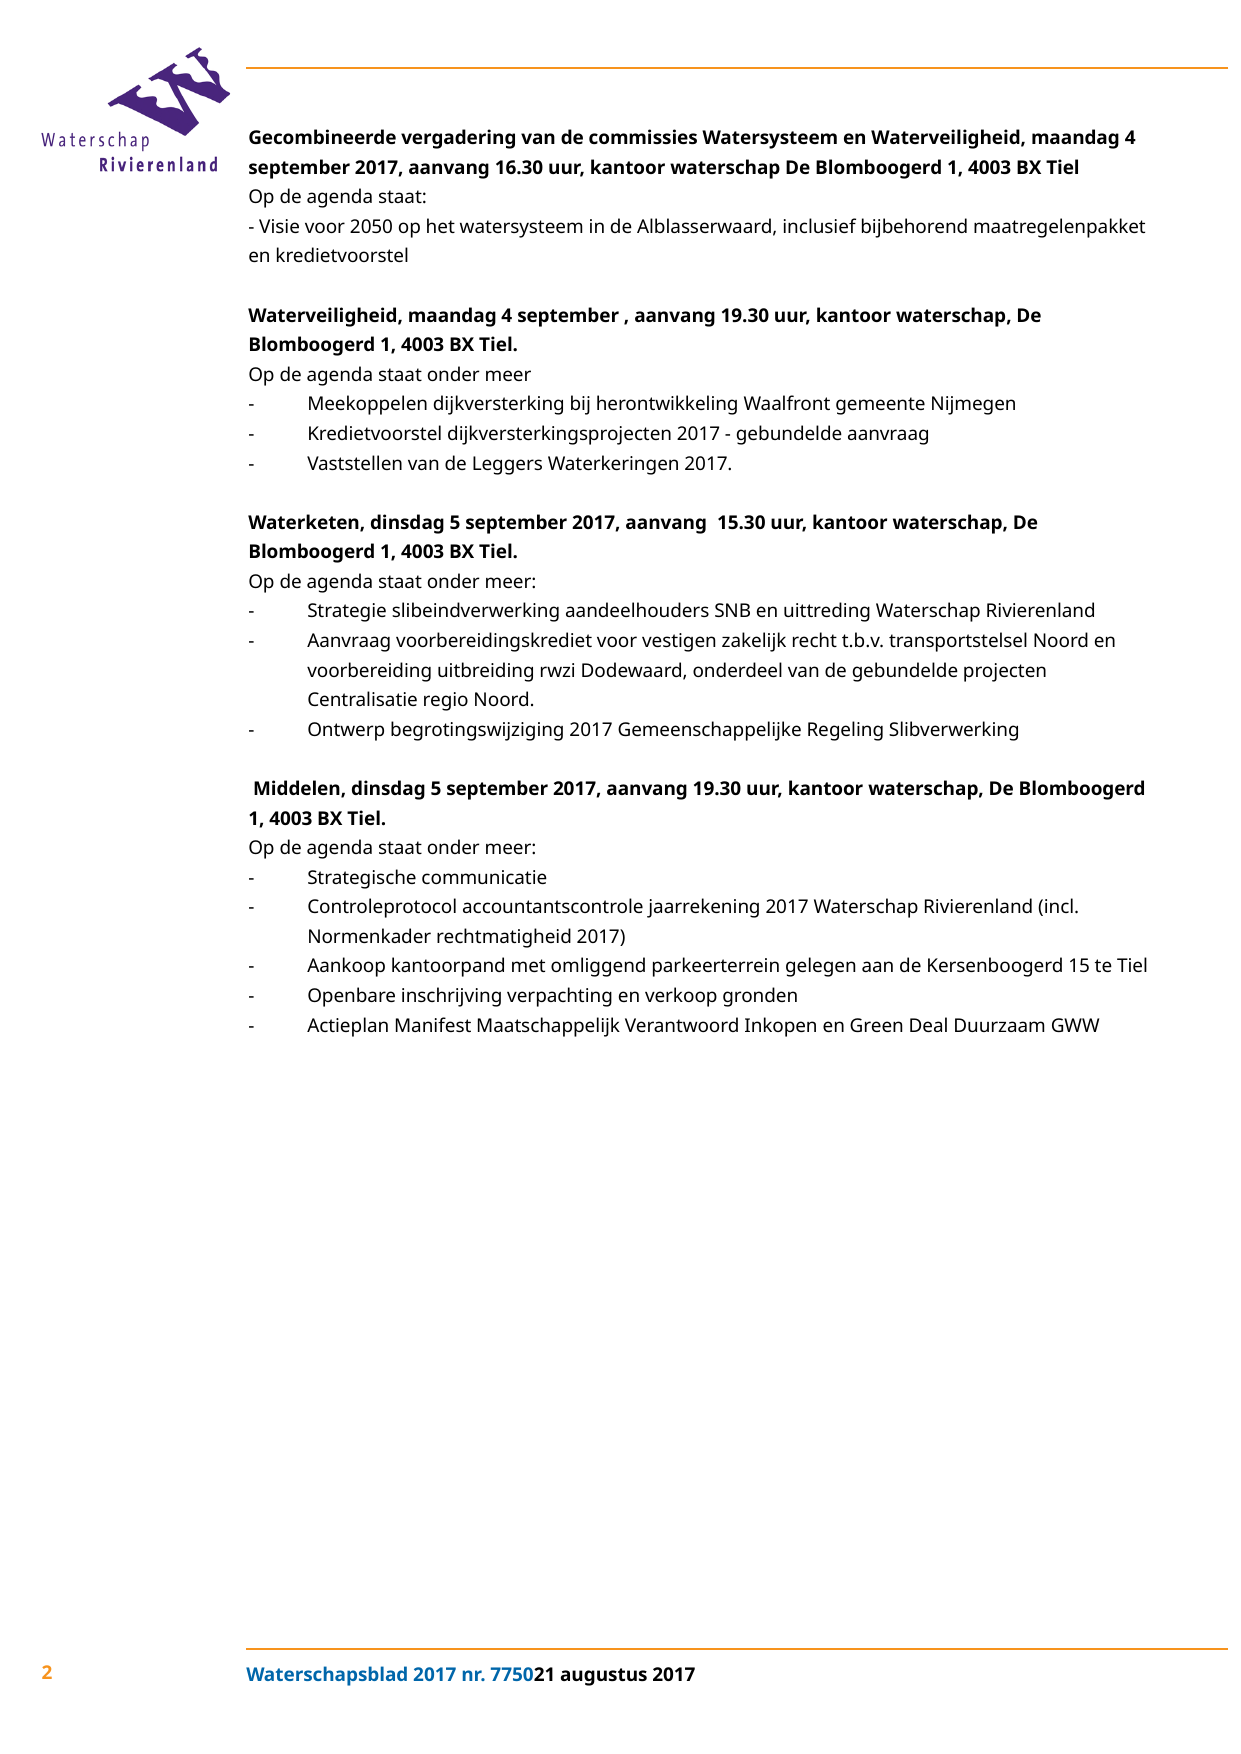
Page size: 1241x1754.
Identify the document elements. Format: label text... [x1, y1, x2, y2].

text Gecombineerde vergadering van de commissies Watersysteem en Waterveiligheid, maandag 4 september 2017, aanvang 16.30 uur, kantoor waterschap De Blomboogerd 1, 4003 BX Tiel [248, 124, 1152, 180]
picture [41, 47, 231, 172]
text Op de agenda staat onder meer [248, 361, 1152, 387]
text Op de agenda staat: [248, 183, 1152, 209]
list Vaststellen van de Leggers Waterkeringen 2017. [248, 450, 1152, 476]
list Strategische communicatie [248, 864, 1152, 890]
text - Visie voor 2050 op het watersysteem in de Alblasserwaard, inclusief bijbehorend maatregelenpakket en kredietvoorstel [248, 213, 1152, 268]
list Ontwerp begrotingswijziging 2017 Gemeenschappelijke Regeling Slibverwerking [248, 716, 1152, 742]
text Op de agenda staat onder meer: [248, 834, 1152, 860]
list Actieplan Manifest Maatschappelijk Verantwoord Inkopen en Green Deal Duurzaam GWW [248, 1012, 1152, 1038]
list Aanvraag voorbereidingskrediet voor vestigen zakelijk recht t.b.v. transportstelsel Noord en voorbereiding uitbreiding rwzi Dodewaard, onderdeel van de gebundelde projecten Centralisatie regio Noord. [248, 627, 1152, 712]
text Op de agenda staat onder meer: [248, 568, 1152, 594]
text Middelen, dinsdag 5 september 2017, aanvang 19.30 uur, kantoor waterschap, De Blomboogerd 1, 4003 BX Tiel. [248, 775, 1152, 831]
text Waterveiligheid, maandag 4 september , aanvang 19.30 uur, kantoor waterschap, De Blomboogerd 1, 4003 BX Tiel. [248, 302, 1152, 357]
list Aankoop kantoorpand met omliggend parkeerterrein gelegen aan de Kersenboogerd 15 te Tiel [248, 953, 1152, 978]
list Strategie slibeindverwerking aandeelhouders SNB en uittreding Waterschap Rivierenland [248, 598, 1152, 623]
list Kredietvoorstel dijkversterkingsprojecten 2017 - gebundelde aanvraag [248, 420, 1152, 446]
list Openbare inschrijving verpachting en verkoop gronden [248, 982, 1152, 1008]
list Meekoppelen dijkversterking bij herontwikkeling Waalfront gemeente Nijmegen [248, 391, 1152, 416]
text Waterketen, dinsdag 5 september 2017, aanvang 15.30 uur, kantoor waterschap, De Blomboogerd 1, 4003 BX Tiel. [248, 509, 1152, 564]
list Controleprotocol accountantscontrole jaarrekening 2017 Waterschap Rivierenland (incl. Normenkader rechtmatigheid 2017) [248, 893, 1152, 949]
